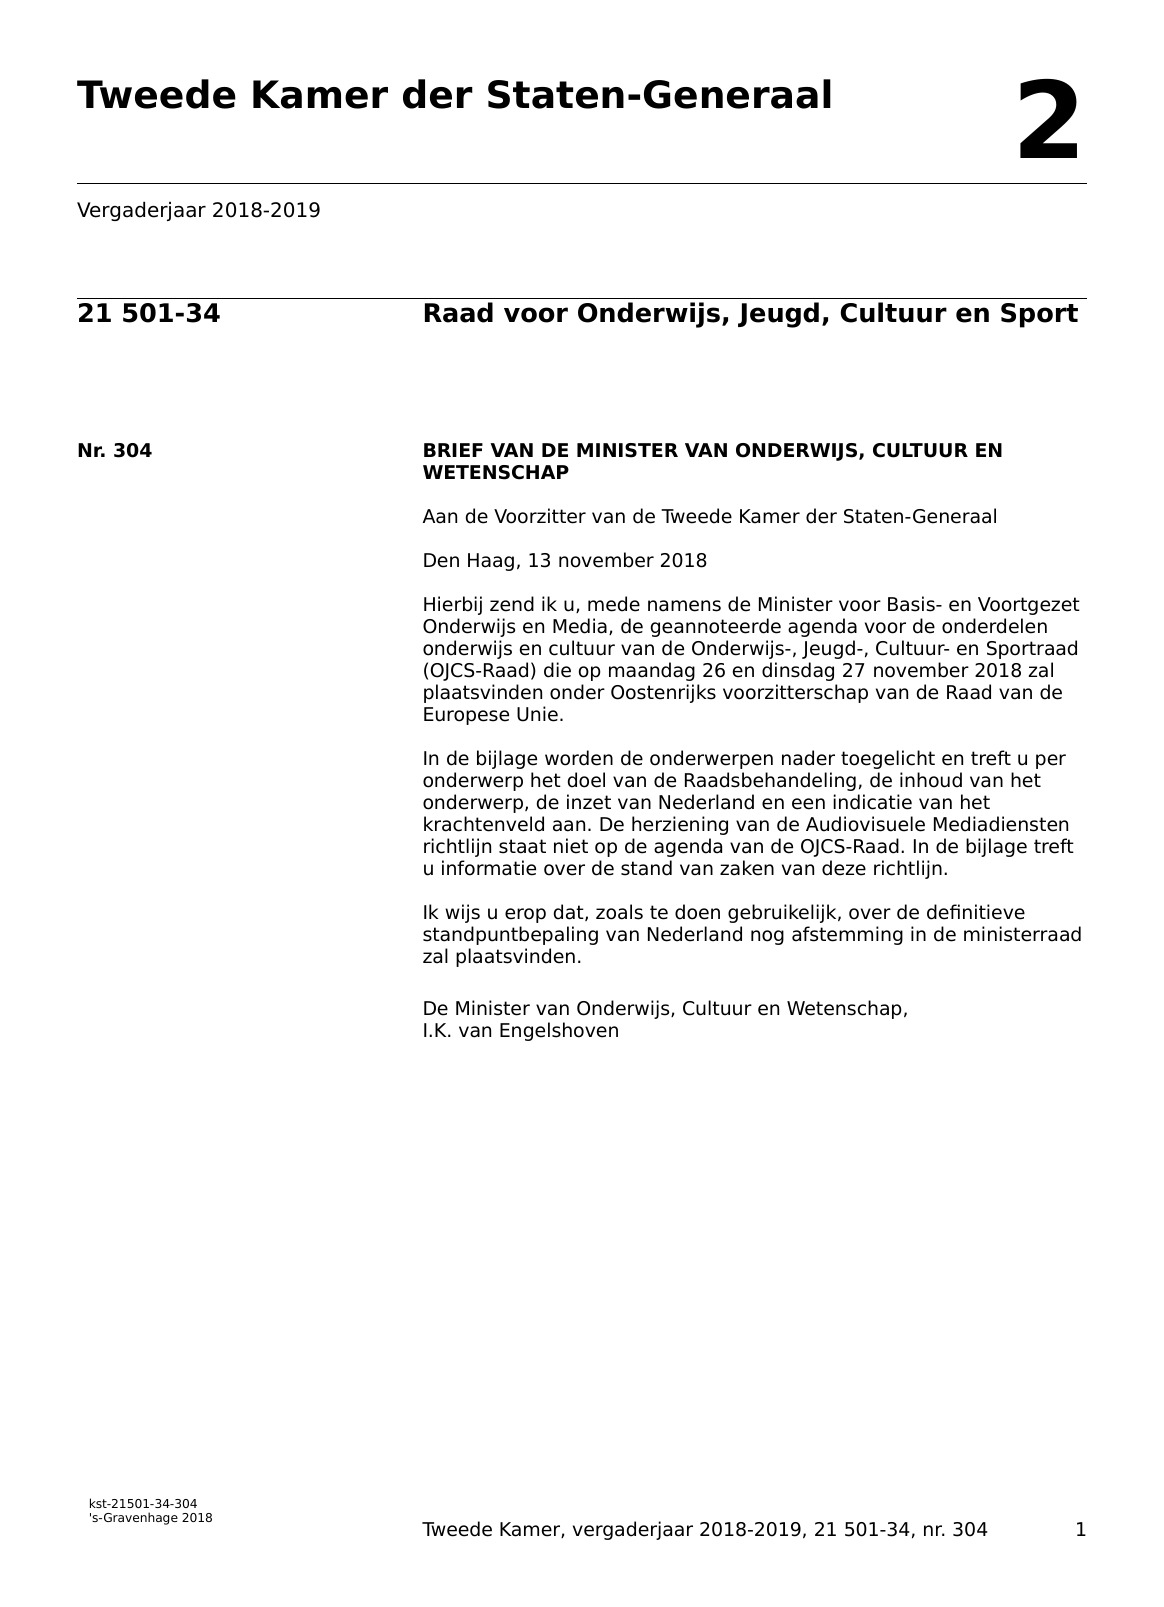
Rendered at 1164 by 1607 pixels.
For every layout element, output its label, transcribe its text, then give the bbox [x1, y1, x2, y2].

text De Minister van Onderwijs, Cultuur en Wetenschap, I.K. van Engelshoven [422, 998, 1087, 1042]
text kst-21501-34-304 [88, 1497, 323, 1511]
subtitle Nr. 304 BRIEF VAN DE MINISTER VAN ONDERWIJS, CULTUUR EN WETENSCHAP [77, 440, 1087, 484]
subtitle 21 501-34 Raad voor Onderwijs, Jeugd, Cultuur en Sport [77, 299, 1087, 329]
text Den Haag, 13 november 2018 [422, 550, 1087, 572]
table_header 2 [886, 59, 1087, 183]
table_cell Vergaderjaar 2018-2019 [77, 184, 1087, 298]
table_header Tweede Kamer der Staten-Generaal [77, 59, 886, 183]
text 's-Gravenhage 2018 [88, 1511, 323, 1525]
text Aan de Voorzitter van de Tweede Kamer der Staten-Generaal [422, 506, 1087, 528]
text Hierbij zend ik u, mede namens de Minister voor Basis- en Voortgezet Onderwijs en Media, de geannoteerde agenda voor de onderdelen onderwijs en cultuur van de Onderwijs-, Jeugd-, Cultuur- en Sportraad (OJCS-Raad) die op maandag 26 en dinsdag 27 november 2018 zal plaatsvinden onder Oostenrijks voorzitterschap van de Raad van de Europese Unie. [422, 594, 1087, 726]
text Ik wijs u erop dat, zoals te doen gebruikelijk, over de definitieve standpuntbepaling van Nederland nog afstemming in de ministerraad zal plaatsvinden. [422, 902, 1087, 968]
text In de bijlage worden de onderwerpen nader toegelicht en treft u per onderwerp het doel van de Raadsbehandeling, de inhoud van het onderwerp, de inzet van Nederland en een indicatie van het krachtenveld aan. De herziening van de Audiovisuele Mediadiensten richtlijn staat niet op de agenda van de OJCS-Raad. In de bijlage treft u informatie over de stand van zaken van deze richtlijn. [422, 748, 1087, 880]
